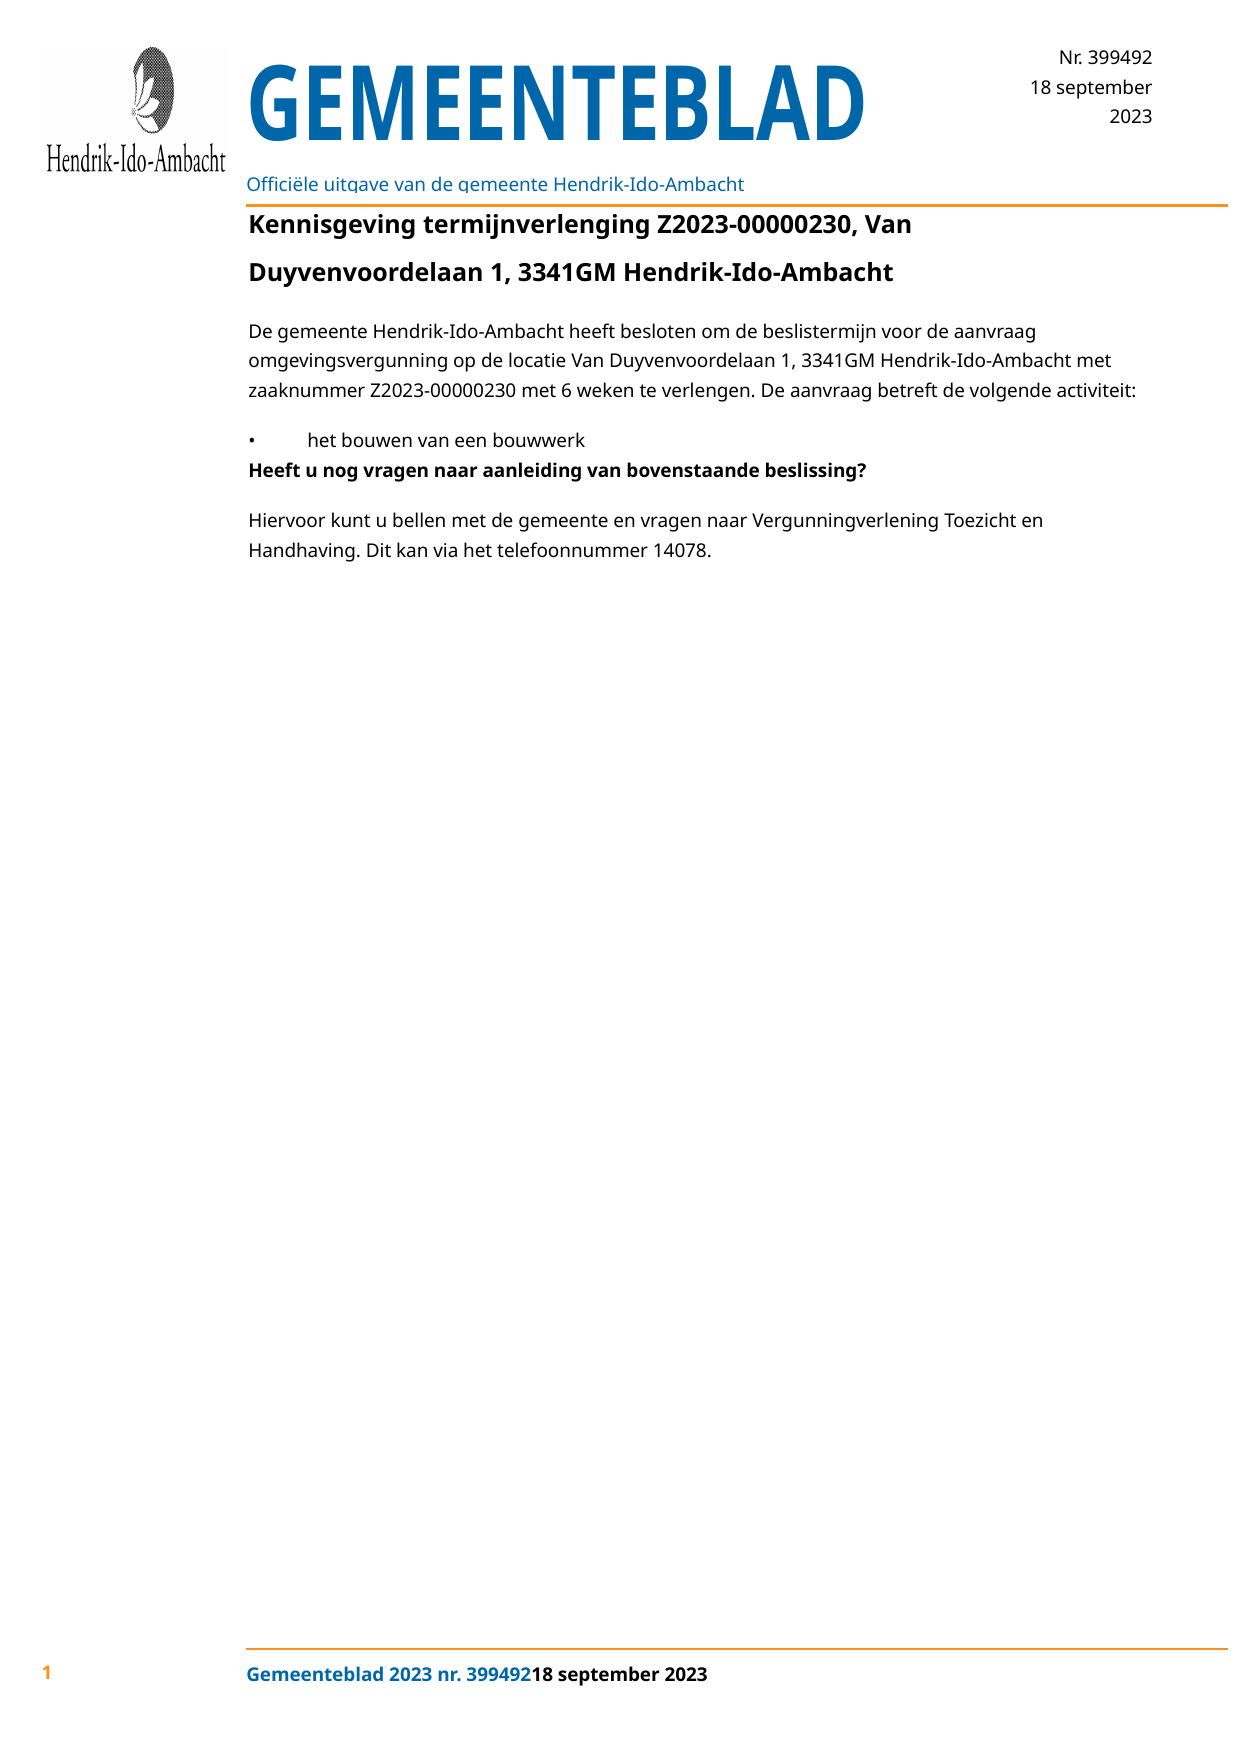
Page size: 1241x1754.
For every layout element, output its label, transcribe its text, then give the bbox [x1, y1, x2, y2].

text Heeft u nog vragen naar aanleiding van bovenstaande beslissing? [248, 457, 1152, 483]
text Kennisgeving termijnverlenging Z2023-00000230, Van Duyvenvoordelaan 1, 3341GM Hendrik-Ido-Ambacht [248, 207, 1152, 288]
list het bouwen van een bouwwerk [248, 427, 1152, 453]
text Hiervoor kunt u bellen met de gemeente en vragen naar Vergunningverlening Toezicht en Handhaving. Dit kan via het telefoonnummer 14078. [248, 507, 1152, 563]
text De gemeente Hendrik-Ido-Ambacht heeft besloten om de beslistermijn voor de aanvraag omgevingsvergunning op de locatie Van Duyvenvoordelaan 1, 3341GM Hendrik-Ido-Ambacht met zaaknummer Z2023-00000230 met 6 weken te verlengen. De aanvraag betreft de volgende activiteit: [248, 318, 1152, 403]
picture [41, 47, 231, 172]
